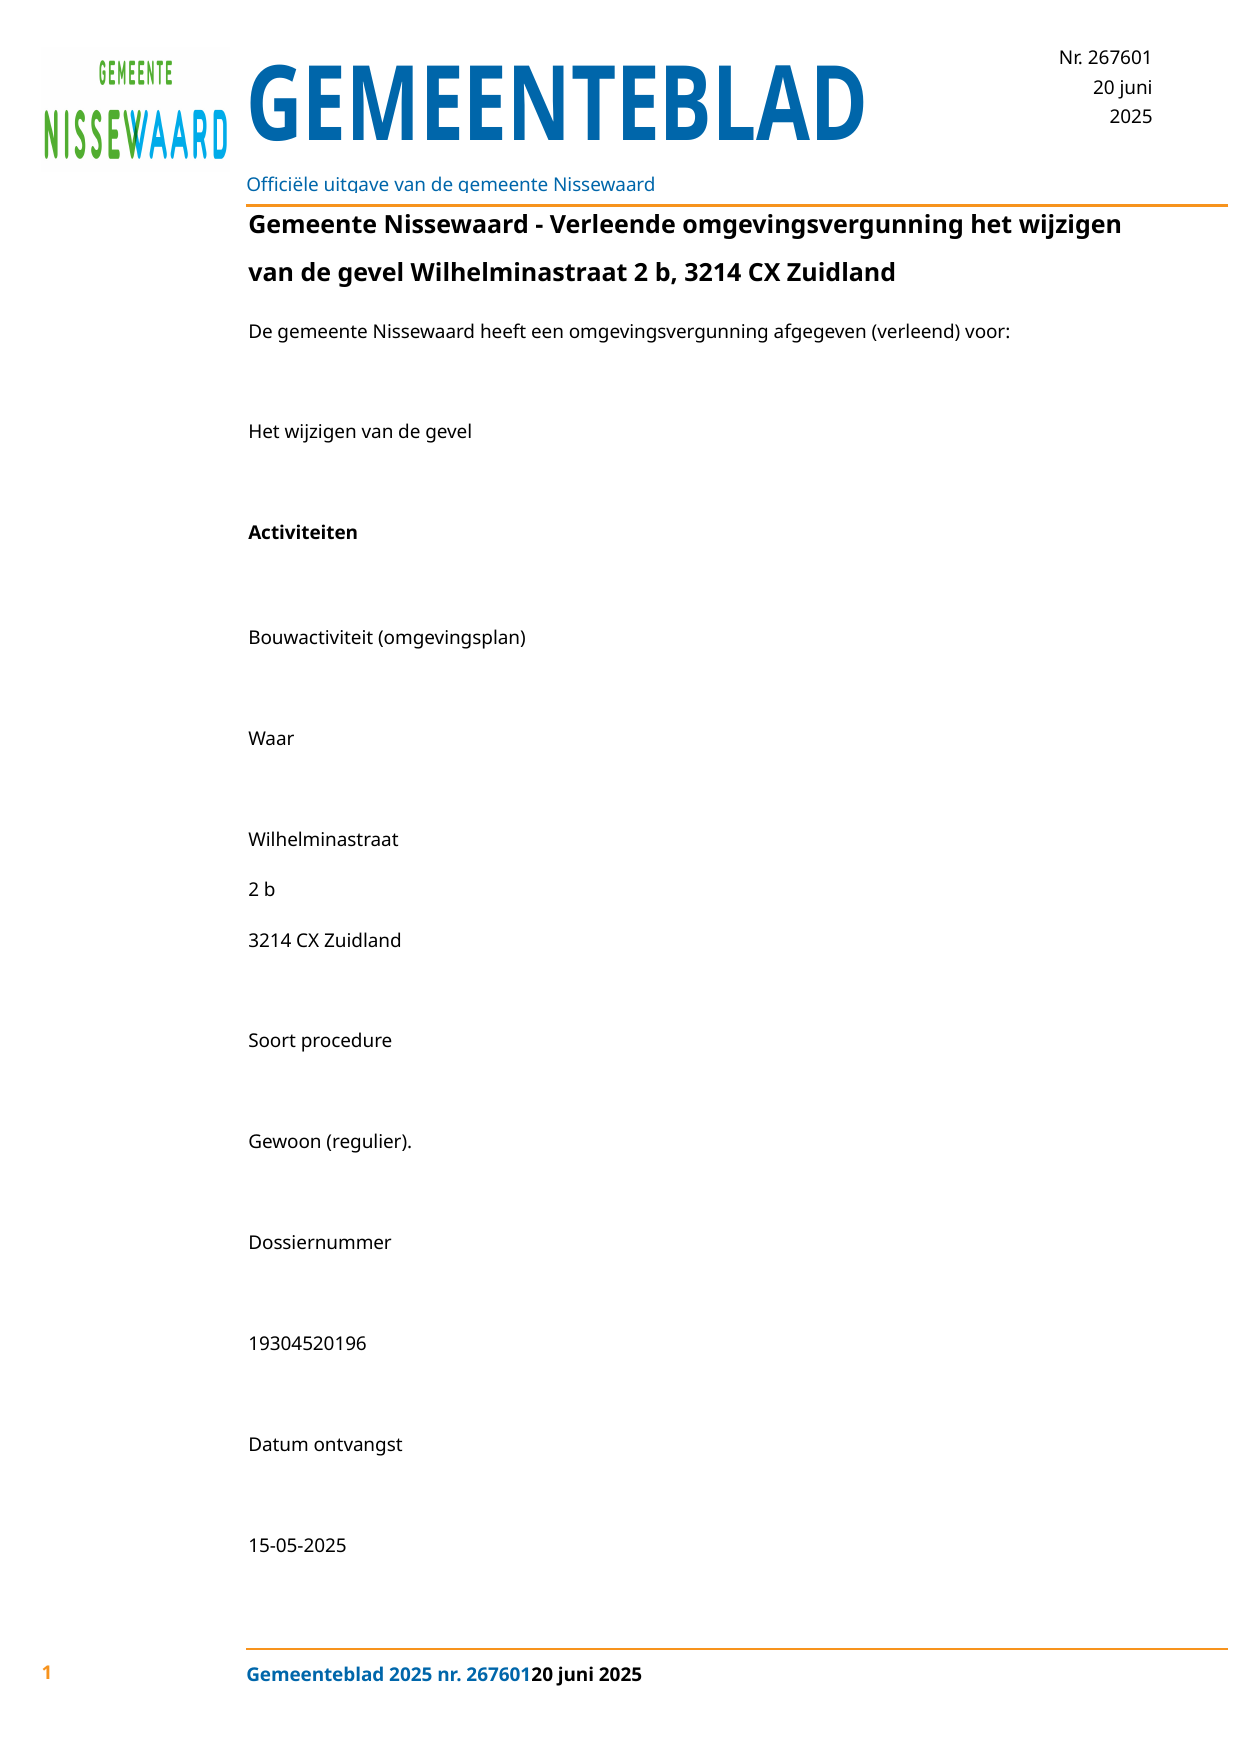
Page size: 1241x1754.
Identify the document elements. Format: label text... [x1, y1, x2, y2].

text Activiteiten [248, 519, 1152, 545]
text 2 b [248, 876, 1152, 902]
text 3214 CX Zuidland [248, 927, 1152, 953]
text Bouwactiviteit (omgevingsplan) [248, 624, 1152, 650]
text 15-05-2025 [248, 1532, 1152, 1558]
text ﻿ [248, 570, 1152, 599]
text Wilhelminastraat [248, 826, 1152, 852]
text De gemeente Nissewaard heeft een omgevingsvergunning afgegeven (verleend) voor: [248, 318, 1152, 344]
text Gewoon (regulier). [248, 1128, 1152, 1154]
text Dossiernummer [248, 1229, 1152, 1255]
text Waar [248, 725, 1152, 751]
text Gemeente Nissewaard - Verleende omgevingsvergunning het wijzigen van de gevel Wilhelminastraat 2 b, 3214 CX Zuidland [248, 207, 1152, 288]
text Het wijzigen van de gevel [248, 419, 1152, 444]
text 19304520196 [248, 1330, 1152, 1356]
text Soort procedure [248, 1028, 1152, 1053]
picture [41, 47, 231, 172]
text Datum ontvangst [248, 1431, 1152, 1457]
